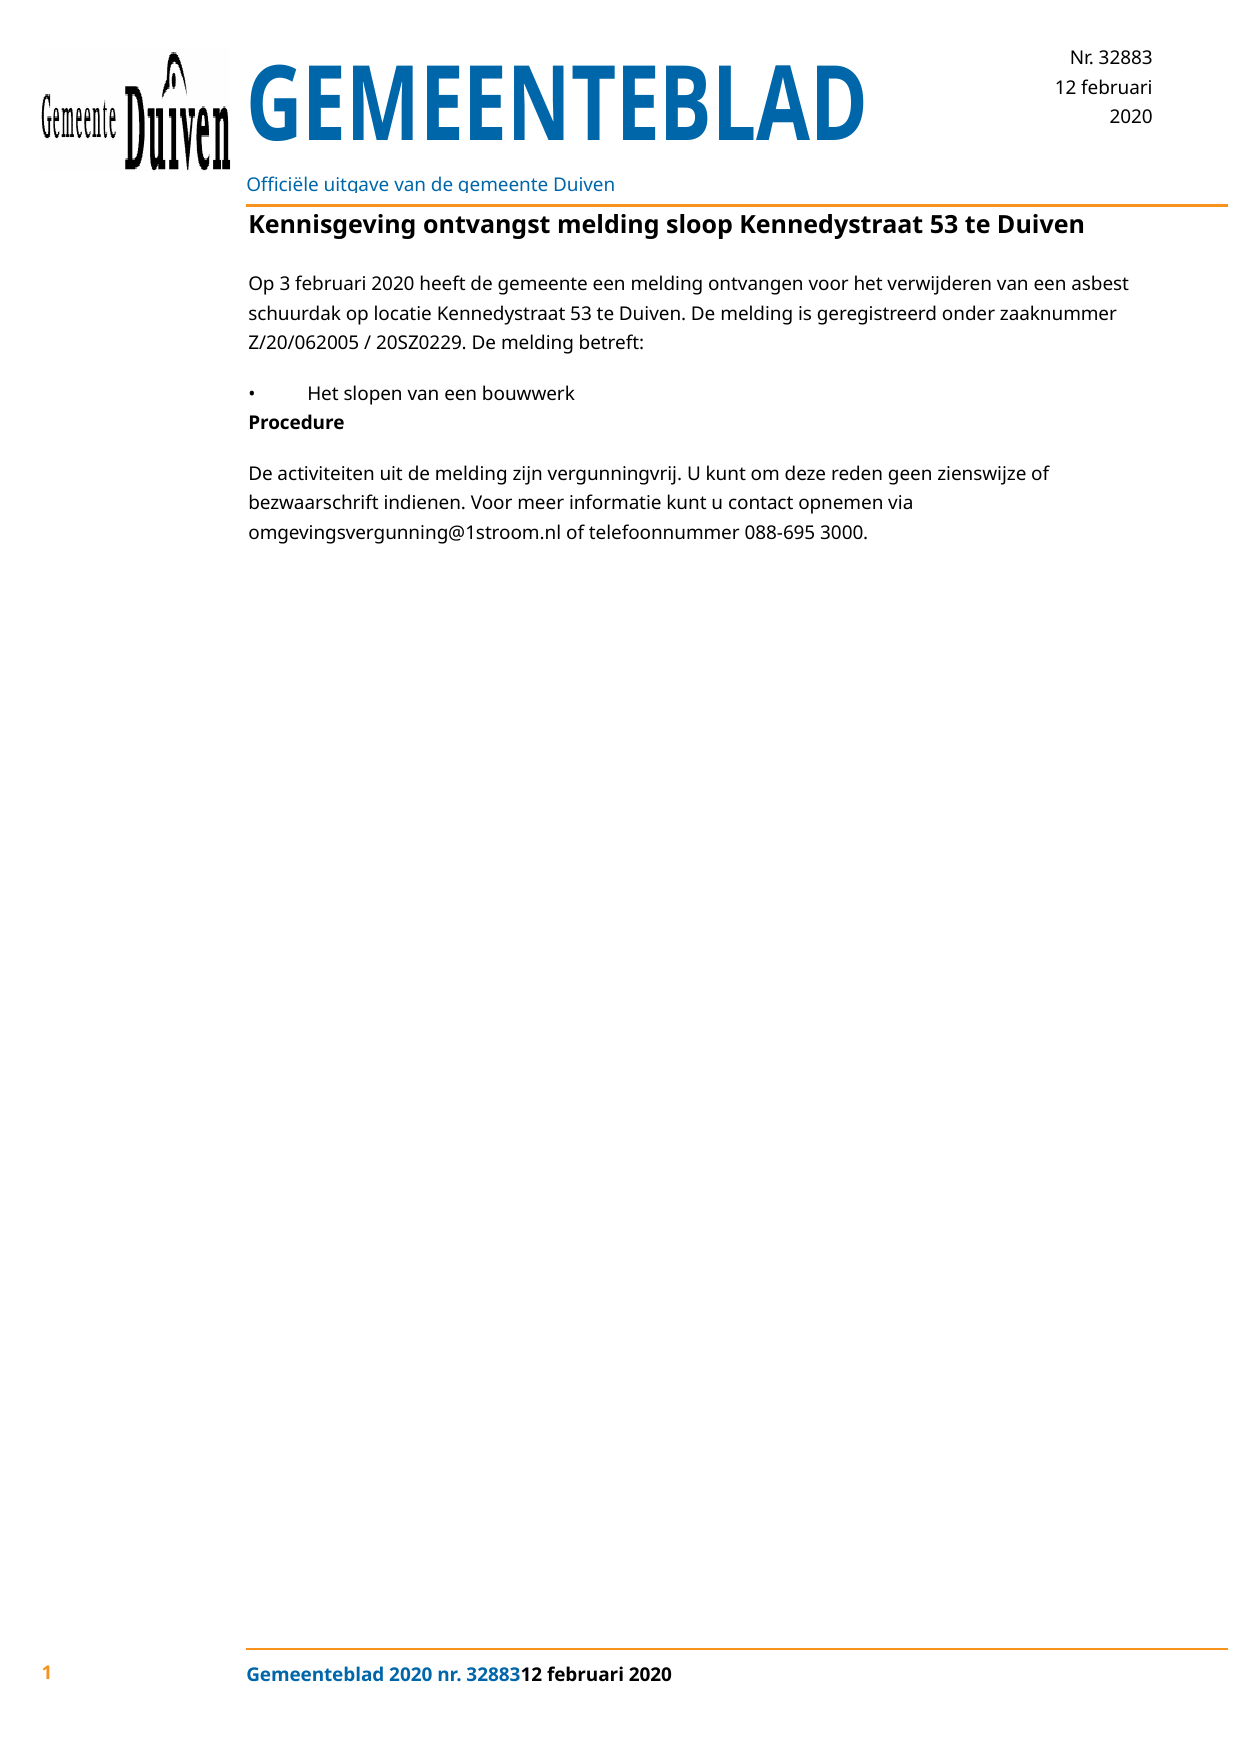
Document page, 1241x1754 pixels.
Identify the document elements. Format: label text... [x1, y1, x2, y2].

picture [41, 47, 231, 172]
text Procedure [248, 409, 1152, 435]
list Het slopen van een bouwwerk [248, 380, 1152, 406]
text Op 3 februari 2020 heeft de gemeente een melding ontvangen voor het verwijderen van een asbest schuurdak op locatie Kennedystraat 53 te Duiven. De melding is geregistreerd onder zaaknummer Z/20/062005 / 20SZ0229. De melding betreft: [248, 270, 1152, 355]
text Kennisgeving ontvangst melding sloop Kennedystraat 53 te Duiven [248, 207, 1152, 241]
text De activiteiten uit de melding zijn vergunningvrij. U kunt om deze reden geen zienswijze of bezwaarschrift indienen. Voor meer informatie kunt u contact opnemen via omgevingsvergunning@1stroom.nl of telefoonnummer 088-695 3000. [248, 460, 1152, 545]
